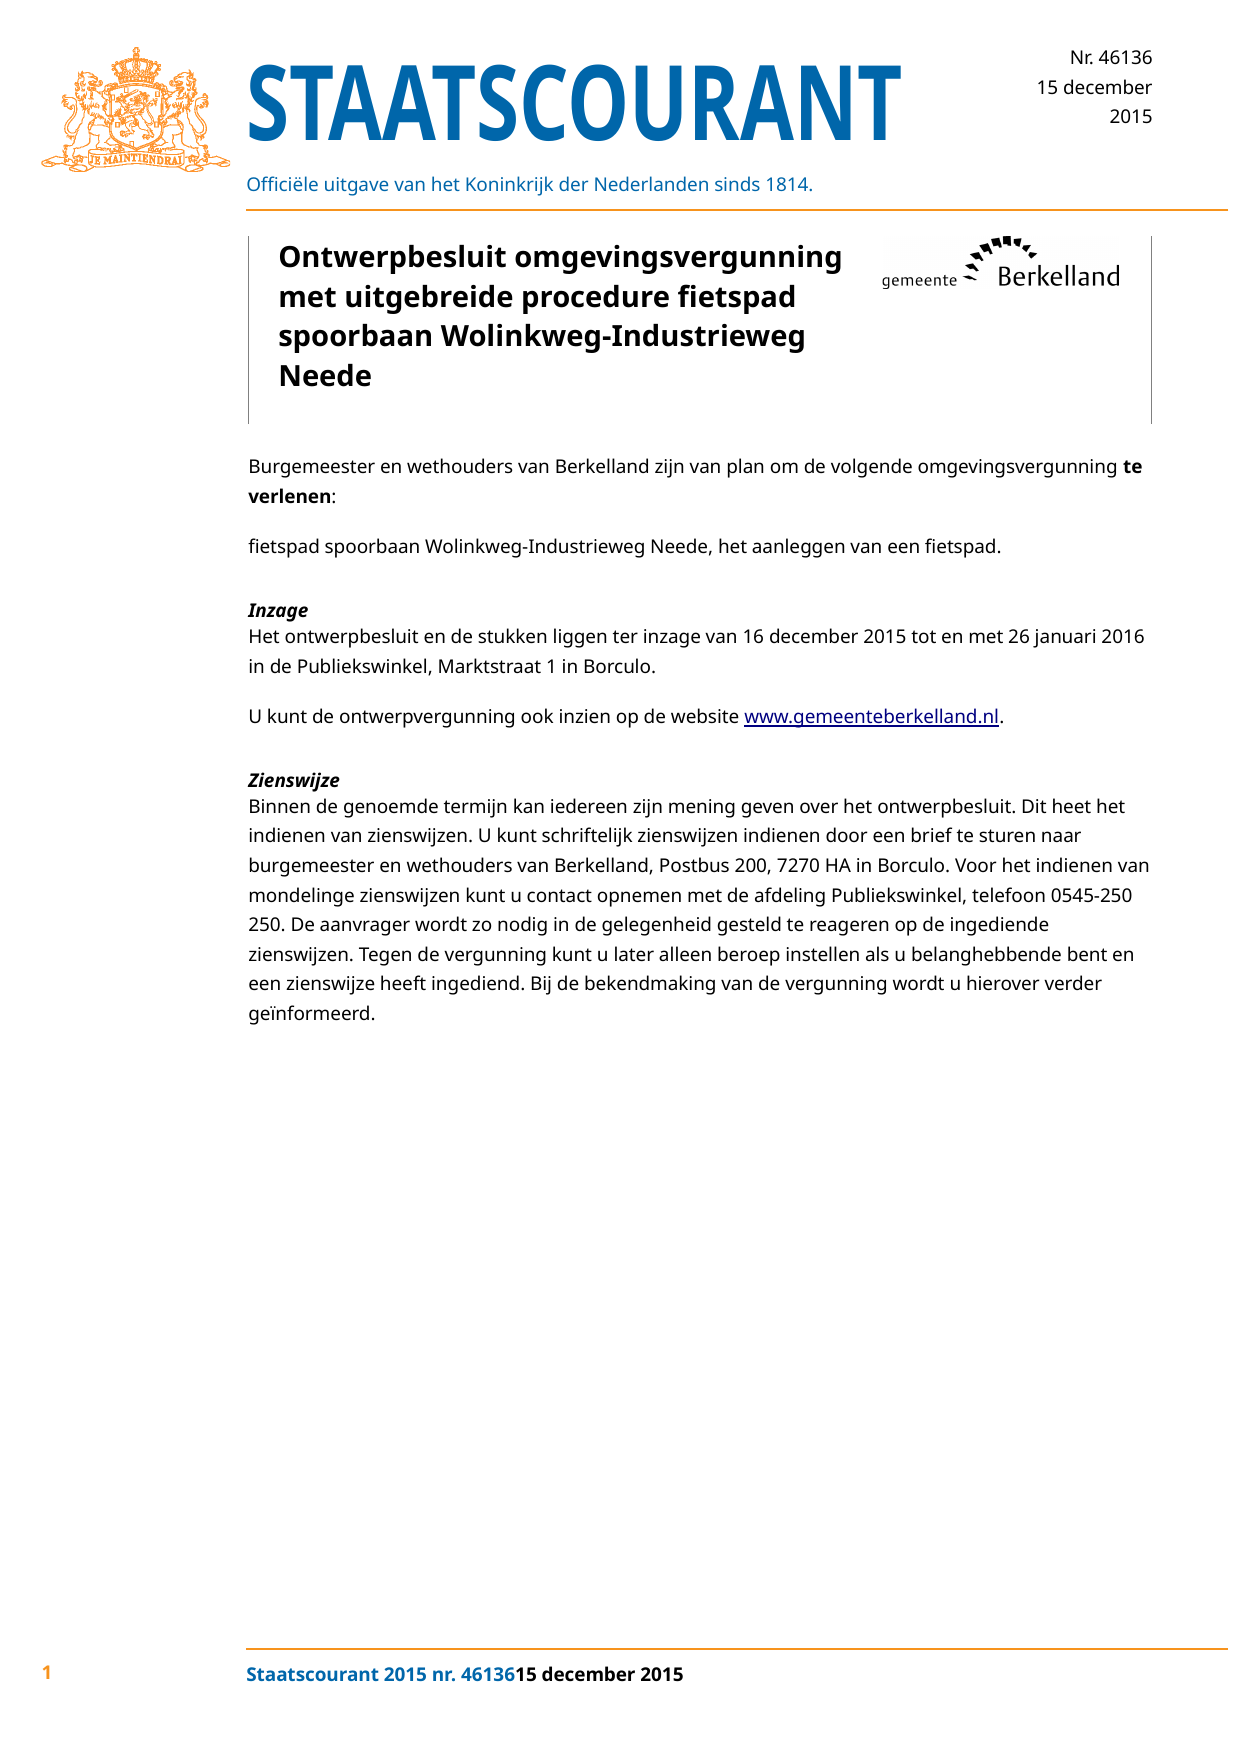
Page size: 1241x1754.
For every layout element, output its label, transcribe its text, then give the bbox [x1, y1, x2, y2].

text Inzage [248, 598, 1152, 623]
text Burgemeester en wethouders van Berkelland zijn van plan om de volgende omgevingsvergunning te verlenen: [248, 454, 1152, 509]
text fietspad spoorbaan Wolinkweg-Industrieweg Neede, het aanleggen van een fietspad. [248, 534, 1152, 559]
table_header [850, 236, 1151, 424]
text Zienswijze [248, 767, 1152, 793]
table_header Ontwerpbesluit omgevingsvergunning met uitgebreide procedure fietspad spoorbaan Wolinkweg-Industrieweg Neede [249, 236, 850, 424]
text Binnen de genoemde termijn kan iedereen zijn mening geven over het ontwerpbesluit. Dit heet het indienen van zienswijzen. U kunt schriftelijk zienswijzen indienen door een brief te sturen naar burgemeester en wethouders van Berkelland, Postbus 200, 7270 HA in Borculo. Voor het indienen van mondelinge zienswijzen kunt u contact opnemen met de afdeling Publiekswinkel, telefoon 0545-250 250. De aanvrager wordt zo nodig in de gelegenheid gesteld te reageren op de ingediende zienswijzen. Tegen de vergunning kunt u later alleen beroep instellen als u belanghebbende bent en een zienswijze heeft ingediend. Bij de bekendmaking van de vergunning wordt u hierover verder geïnformeerd. [248, 793, 1152, 1026]
text U kunt de ontwerpvergunning ook inzien op de website www.gemeenteberkelland.nl. [248, 703, 1152, 729]
picture [882, 236, 1119, 289]
picture [41, 47, 231, 172]
text Het ontwerpbesluit en de stukken liggen ter inzage van 16 december 2015 tot en met 26 januari 2016 in de Publiekswinkel, Marktstraat 1 in Borculo. [248, 623, 1152, 679]
